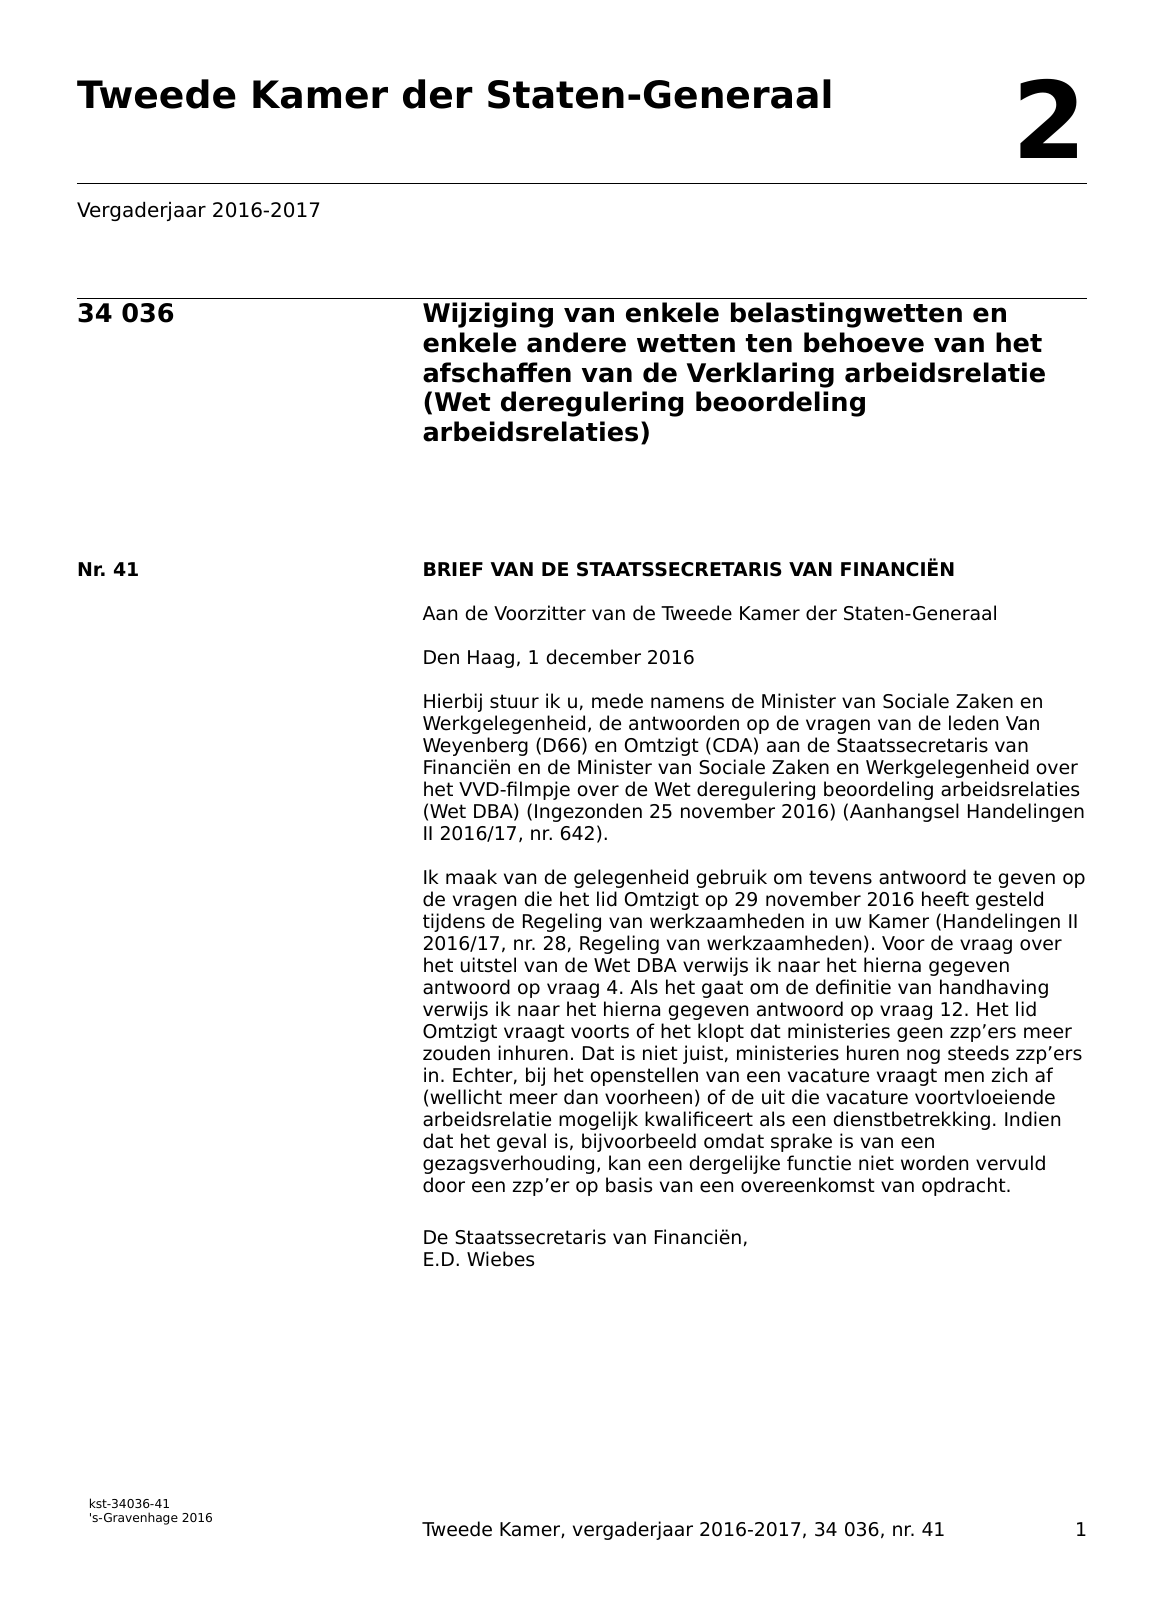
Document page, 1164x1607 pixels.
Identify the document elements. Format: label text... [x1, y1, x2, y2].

text 's-Gravenhage 2016 [88, 1511, 323, 1525]
text Den Haag, 1 december 2016 [422, 647, 1087, 669]
text Hierbij stuur ik u, mede namens de Minister van Sociale Zaken en Werkgelegenheid, de antwoorden op de vragen van de leden Van Weyenberg (D66) en Omtzigt (CDA) aan de Staatssecretaris van Financiën en de Minister van Sociale Zaken en Werkgelegenheid over het VVD-filmpje over de Wet deregulering beoordeling arbeidsrelaties (Wet DBA) (Ingezonden 25 november 2016) (Aanhangsel Handelingen II 2016/17, nr. 642). [422, 691, 1087, 845]
subtitle Nr. 41 BRIEF VAN DE STAATSSECRETARIS VAN FINANCIËN [77, 558, 1087, 580]
text Ik maak van de gelegenheid gebruik om tevens antwoord te geven op de vragen die het lid Omtzigt op 29 november 2016 heeft gesteld tijdens de Regeling van werkzaamheden in uw Kamer (Handelingen II 2016/17, nr. 28, Regeling van werkzaamheden). Voor de vraag over het uitstel van de Wet DBA verwijs ik naar het hierna gegeven antwoord op vraag 4. Als het gaat om de definitie van handhaving verwijs ik naar het hierna gegeven antwoord op vraag 12. Het lid Omtzigt vraagt voorts of het klopt dat ministeries geen zzp’ers meer zouden inhuren. Dat is niet juist, ministeries huren nog steeds zzp’ers in. Echter, bij het openstellen van een vacature vraagt men zich af (wellicht meer dan voorheen) of de uit die vacature voortvloeiende arbeidsrelatie mogelijk kwalificeert als een dienstbetrekking. Indien dat het geval is, bijvoorbeeld omdat sprake is van een gezagsverhouding, kan een dergelijke functie niet worden vervuld door een zzp’er op basis van een overeenkomst van opdracht. [422, 867, 1087, 1197]
text Aan de Voorzitter van de Tweede Kamer der Staten-Generaal [422, 603, 1087, 624]
subtitle 34 036 Wijziging van enkele belastingwetten en enkele andere wetten ten behoeve van het afschaffen van de Verklaring arbeidsrelatie (Wet deregulering beoordeling arbeidsrelaties) [77, 299, 1087, 447]
text kst-34036-41 [88, 1497, 323, 1511]
table_header 2 [886, 59, 1087, 183]
text De Staatssecretaris van Financiën, E.D. Wiebes [422, 1227, 1087, 1271]
table_cell Vergaderjaar 2016-2017 [77, 184, 1087, 298]
table_header Tweede Kamer der Staten-Generaal [77, 59, 886, 183]
